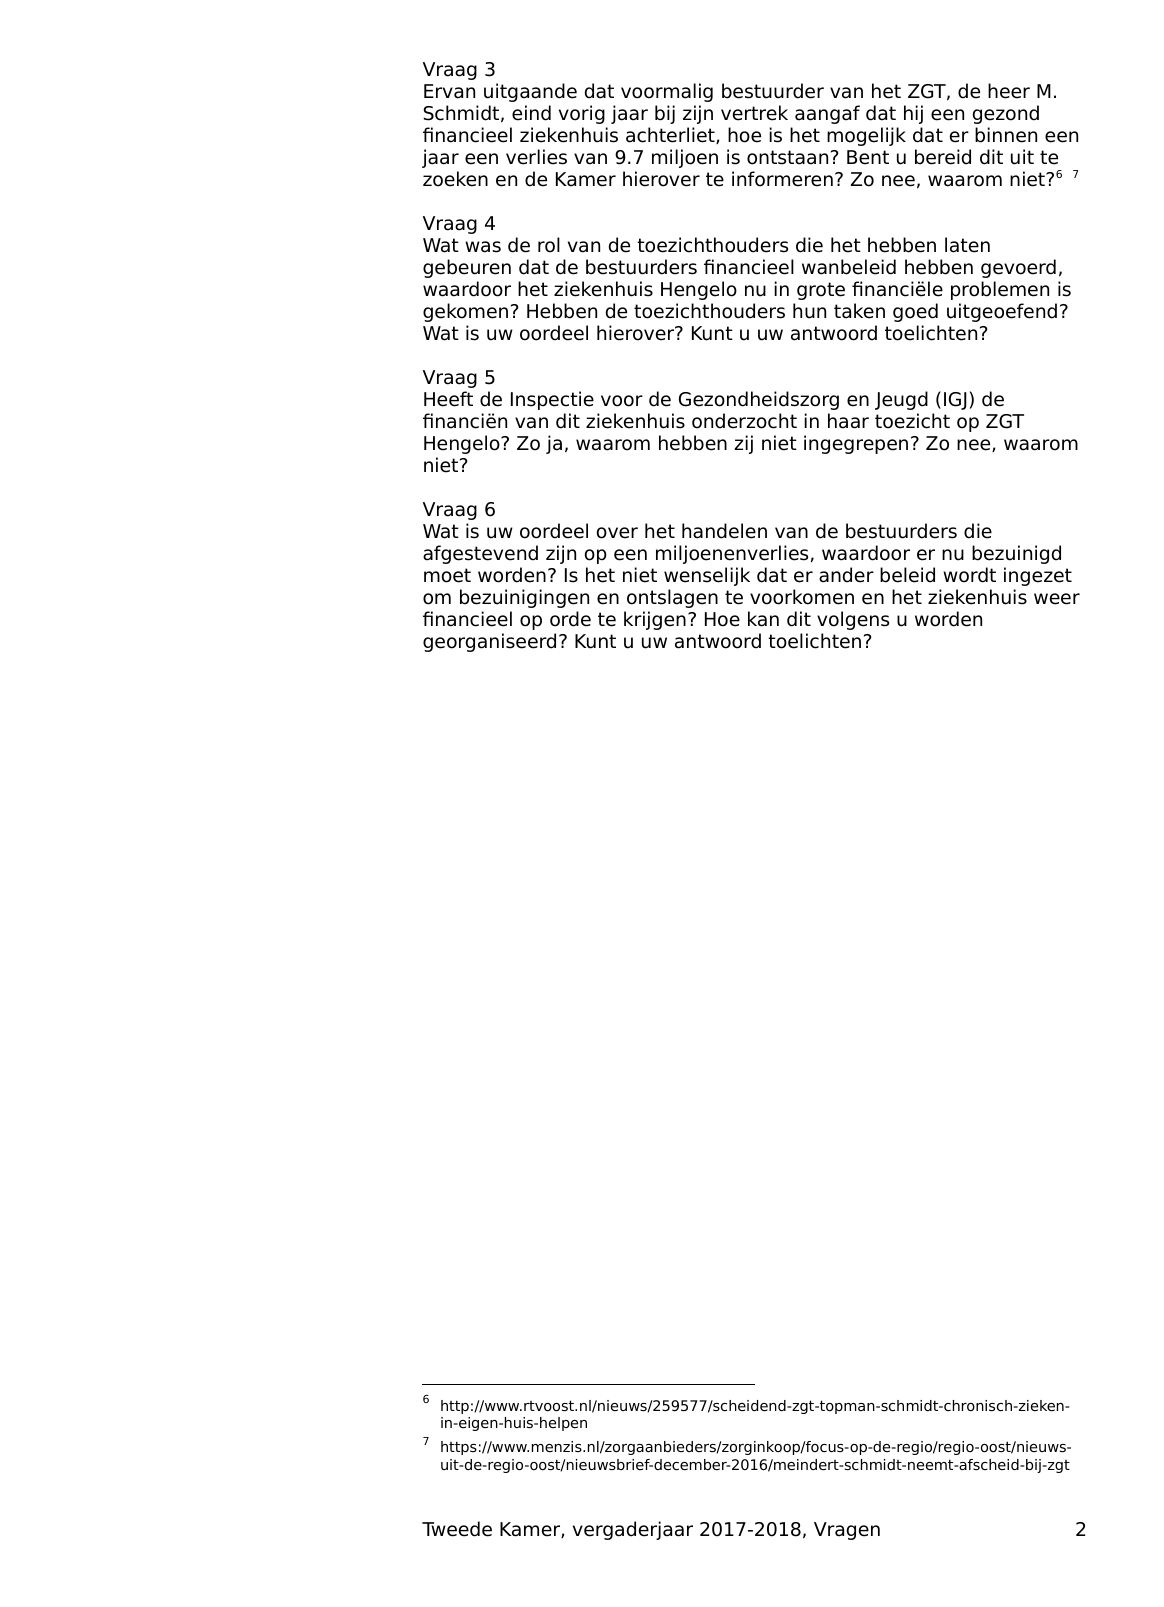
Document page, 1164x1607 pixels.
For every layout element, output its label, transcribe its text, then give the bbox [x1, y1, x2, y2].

text Vraag 6 [422, 499, 1087, 521]
text http://www.rtvoost.nl/nieuws/259577/scheidend-zgt-topman-schmidt-chronisch-zieken-in-eigen-huis-helpen [422, 1393, 1087, 1432]
text Vraag 4 [422, 213, 1087, 235]
text Wat is uw oordeel over het handelen van de bestuurders die afgestevend zijn op een miljoenenverlies, waardoor er nu bezuinigd moet worden? Is het niet wenselijk dat er ander beleid wordt ingezet om bezuinigingen en ontslagen te voorkomen en het ziekenhuis weer financieel op orde te krijgen? Hoe kan dit volgens u worden georganiseerd? Kunt u uw antwoord toelichten? [422, 521, 1087, 653]
text Wat was de rol van de toezichthouders die het hebben laten gebeuren dat de bestuurders financieel wanbeleid hebben gevoerd, waardoor het ziekenhuis Hengelo nu in grote financiële problemen is gekomen? Hebben de toezichthouders hun taken goed uitgeoefend? Wat is uw oordeel hierover? Kunt u uw antwoord toelichten? [422, 235, 1087, 345]
text Heeft de Inspectie voor de Gezondheidszorg en Jeugd (IGJ) de financiën van dit ziekenhuis onderzocht in haar toezicht op ZGT Hengelo? Zo ja, waarom hebben zij niet ingegrepen? Zo nee, waarom niet? [422, 389, 1087, 477]
text Vraag 3 [422, 59, 1087, 81]
text https://www.menzis.nl/zorgaanbieders/zorginkoop/focus-op-de-regio/regio-oost/nieuws-uit-de-regio-oost/nieuwsbrief-december-2016/meindert-schmidt-neemt-afscheid-bij-zgt [422, 1435, 1087, 1474]
text Vraag 5 [422, 367, 1087, 389]
text Ervan uitgaande dat voormalig bestuurder van het ZGT, de heer M. Schmidt, eind vorig jaar bij zijn vertrek aangaf dat hij een gezond financieel ziekenhuis achterliet, hoe is het mogelijk dat er binnen een jaar een verlies van 9.7 miljoen is ontstaan? Bent u bereid dit uit te zoeken en de Kamer hierover te informeren? Zo nee, waarom niet? [422, 81, 1087, 191]
